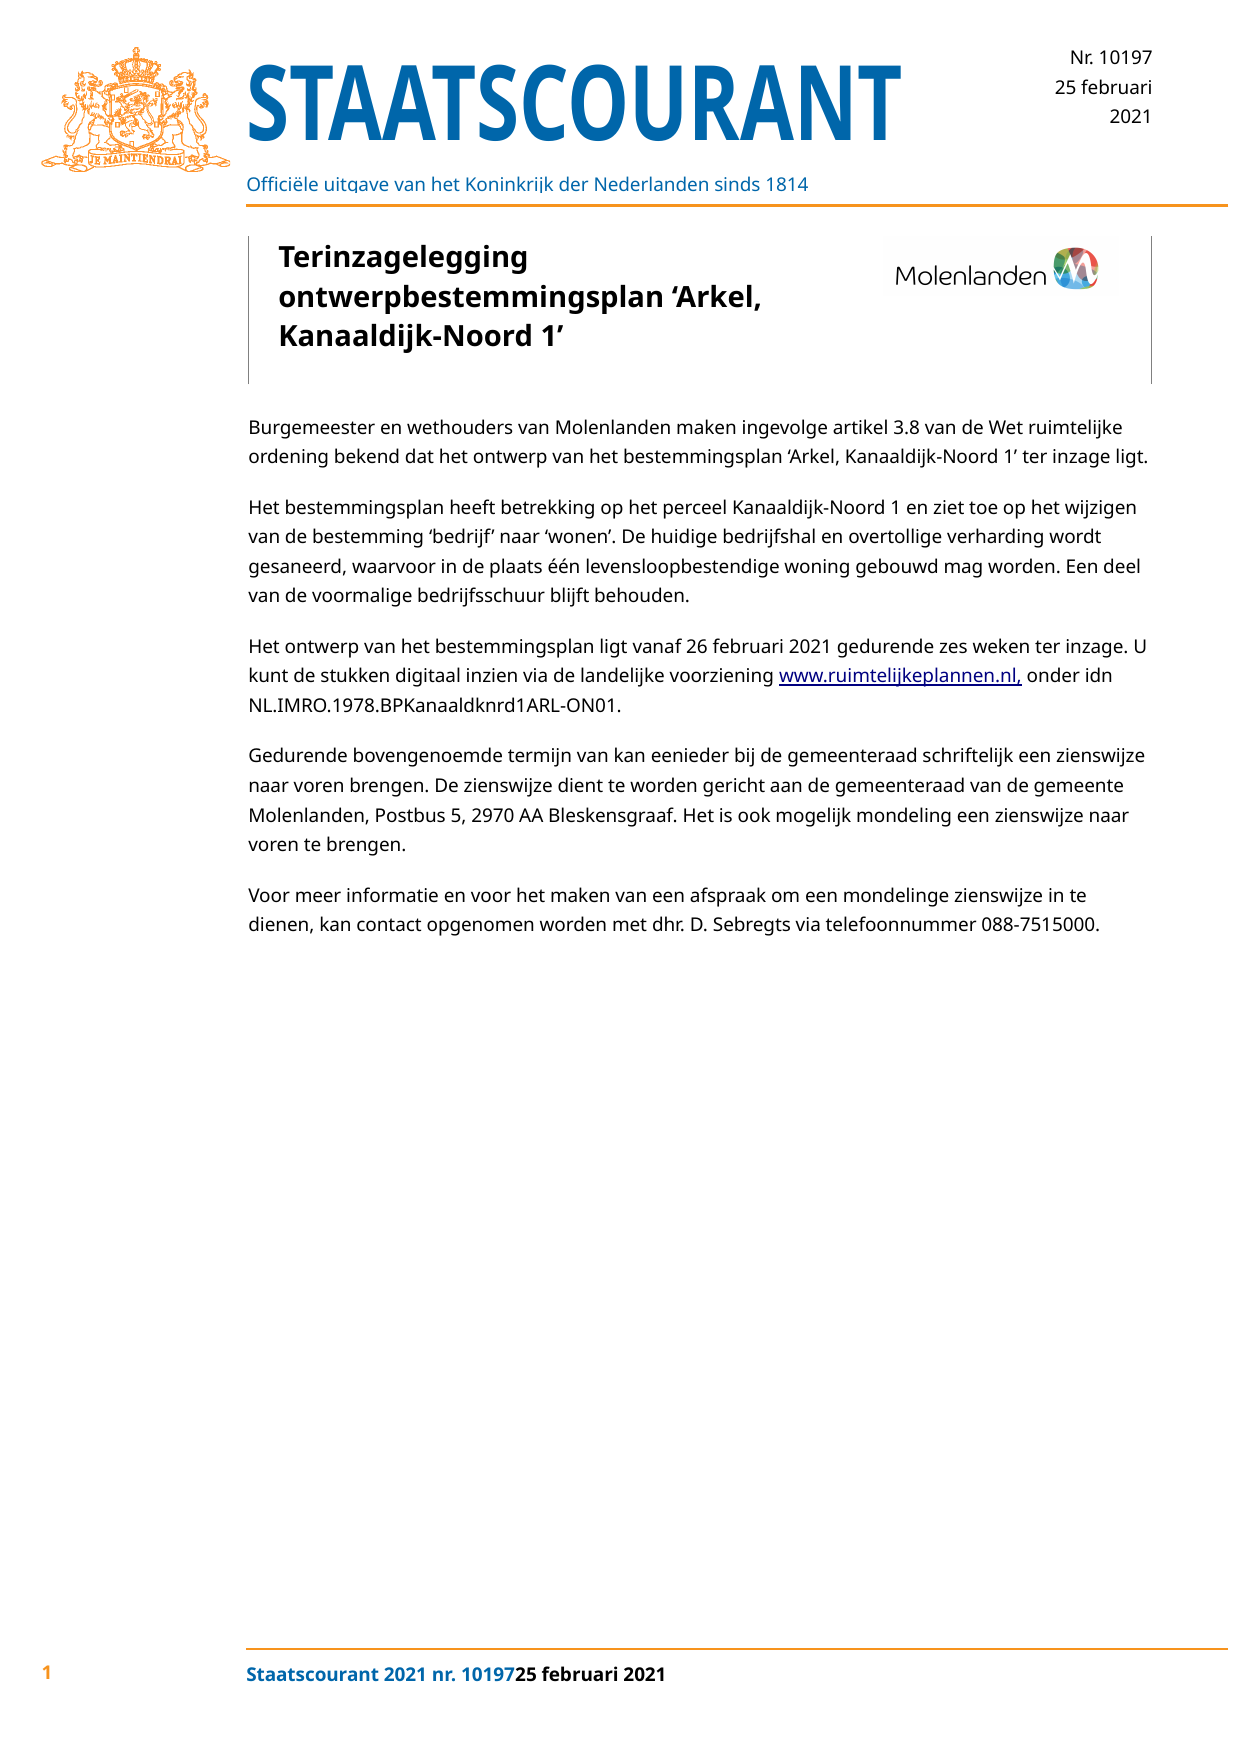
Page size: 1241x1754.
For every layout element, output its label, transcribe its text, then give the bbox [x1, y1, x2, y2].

table_header [850, 236, 1151, 384]
text Gedurende bovengenoemde termijn van kan eenieder bij de gemeenteraad schriftelijk een zienswijze naar voren brengen. De zienswijze dient te worden gericht aan de gemeenteraad van de gemeente Molenlanden, Postbus 5, 2970 AA Bleskensgraaf. Het is ook mogelijk mondeling een zienswijze naar voren te brengen. [248, 743, 1152, 857]
text Voor meer informatie en voor het maken van een afspraak om een mondelinge zienswijze in te dienen, kan contact opgenomen worden met dhr. D. Sebregts via telefoonnummer 088-7515000. [248, 882, 1152, 937]
text Het bestemmingsplan heeft betrekking op het perceel Kanaaldijk-Noord 1 en ziet toe op het wijzigen van de bestemming ‘bedrijf’ naar ‘wonen’. De huidige bedrijfshal en overtollige verharding wordt gesaneerd, waarvoor in de plaats één levensloopbestendige woning gebouwd mag worden. Een deel van de voormalige bedrijfsschuur blijft behouden. [248, 494, 1152, 608]
picture [41, 47, 231, 172]
text Burgemeester en wethouders van Molenlanden maken ingevolge artikel 3.8 van de Wet ruimtelijke ordening bekend dat het ontwerp van het bestemmingsplan ‘Arkel, Kanaaldijk-Noord 1’ ter inzage ligt. [248, 414, 1152, 469]
text Het ontwerp van het bestemmingsplan ligt vanaf 26 februari 2021 gedurende zes weken ter inzage. U kunt de stukken digitaal inzien via de landelijke voorziening www.ruimtelijkeplannen.nl, onder idn NL.IMRO.1978.BPKanaaldknrd1ARL-ON01. [248, 633, 1152, 718]
picture [882, 236, 1119, 296]
table_header Terinzagelegging ontwerpbestemmingsplan ‘Arkel, Kanaaldijk-Noord 1’ [249, 236, 850, 384]
